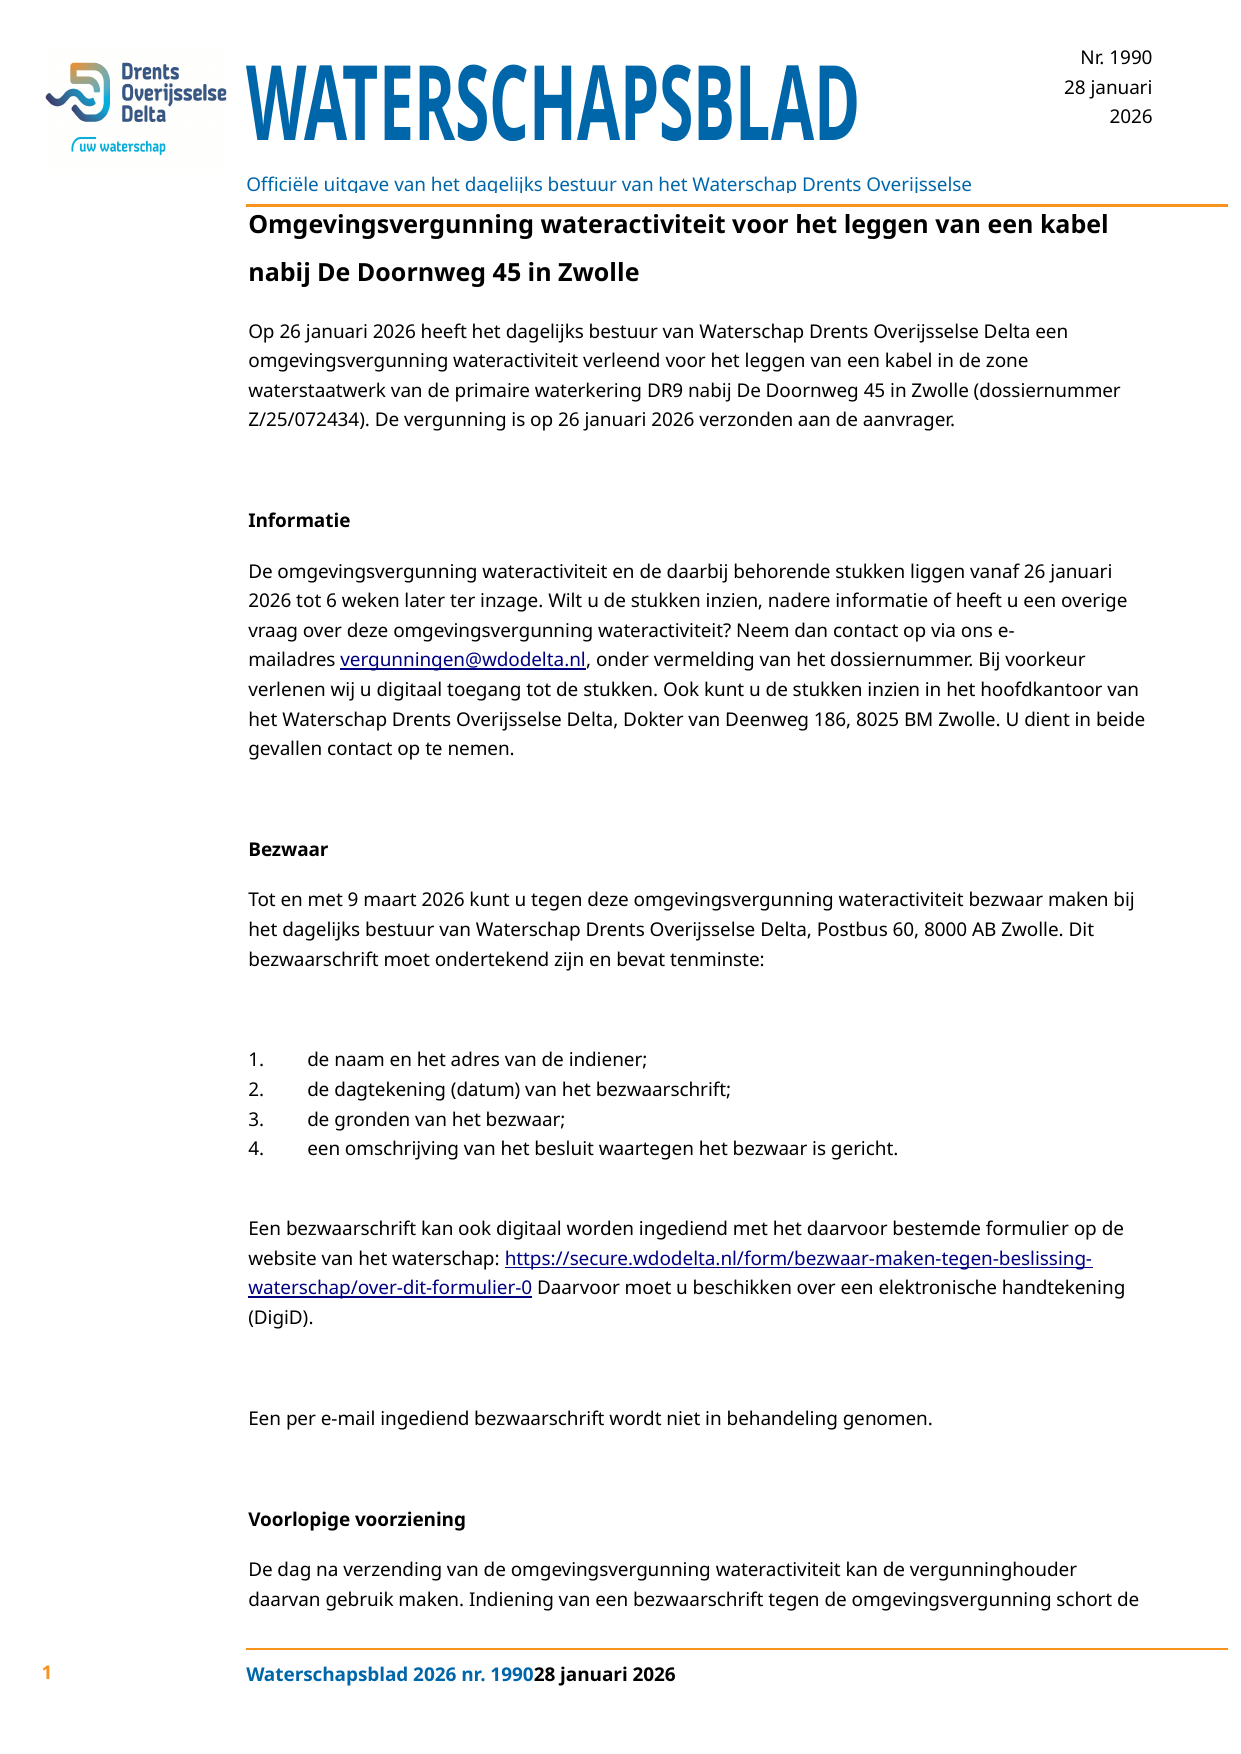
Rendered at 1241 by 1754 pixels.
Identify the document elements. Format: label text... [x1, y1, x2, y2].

text Bezwaar [248, 836, 1152, 862]
text Voorlopige voorziening [248, 1506, 1152, 1532]
list de naam en het adres van de indiener; [248, 1047, 1152, 1072]
list een omschrijving van het besluit waartegen het bezwaar is gericht. [248, 1135, 1152, 1161]
text De omgevingsvergunning wateractiviteit en de daarbij behorende stukken liggen vanaf 26 januari 2026 tot 6 weken later ter inzage. Wilt u de stukken inzien, nadere informatie of heeft u een overige vraag over deze omgevingsvergunning wateractiviteit? Neem dan contact op via ons e-mailadres vergunningen@wdodelta.nl, onder vermelding van het dossiernummer. Bij voorkeur verlenen wij u digitaal toegang tot de stukken. Ook kunt u de stukken inzien in het hoofdkantoor van het Waterschap Drents Overijsselse Delta, Dokter van Deenweg 186, 8025 BM Zwolle. U dient in beide gevallen contact op te nemen. [248, 558, 1152, 761]
text Tot en met 9 maart 2026 kunt u tegen deze omgevingsvergunning wateractiviteit bezwaar maken bij het dagelijks bestuur van Waterschap Drents Overijsselse Delta, Postbus 60, 8000 AB Zwolle. Dit bezwaarschrift moet ondertekend zijn en bevat tenminste: [248, 887, 1152, 972]
list de gronden van het bezwaar; [248, 1106, 1152, 1132]
text Op 26 januari 2026 heeft het dagelijks bestuur van Waterschap Drents Overijsselse Delta een omgevingsvergunning wateractiviteit verleend voor het leggen van een kabel in de zone waterstaatwerk van de primaire waterkering DR9 nabij De Doornweg 45 in Zwolle (dossiernummer Z/25/072434). De vergunning is op 26 januari 2026 verzonden aan de aanvrager. [248, 318, 1152, 432]
list de dagtekening (datum) van het bezwaarschrift; [248, 1076, 1152, 1102]
text Een bezwaarschrift kan ook digitaal worden ingediend met het daarvoor bestemde formulier op de website van het waterschap: https://secure.wdodelta.nl/form/bezwaar-maken-tegen-beslissing-waterschap/over-dit-formulier-0 Daarvoor moet u beschikken over een elektronische handtekening (DigiD). [248, 1215, 1152, 1330]
text Een per e-mail ingediend bezwaarschrift wordt niet in behandeling genomen. [248, 1405, 1152, 1431]
text De dag na verzending van de omgevingsvergunning wateractiviteit kan de vergunninghouder daarvan gebruik maken. Indiening van een bezwaarschrift tegen de omgevingsvergunning schort de [248, 1556, 1152, 1612]
text Omgevingsvergunning wateractiviteit voor het leggen van een kabel nabij De Doornweg 45 in Zwolle [248, 207, 1152, 288]
text Informatie [248, 507, 1152, 533]
picture [41, 47, 231, 172]
